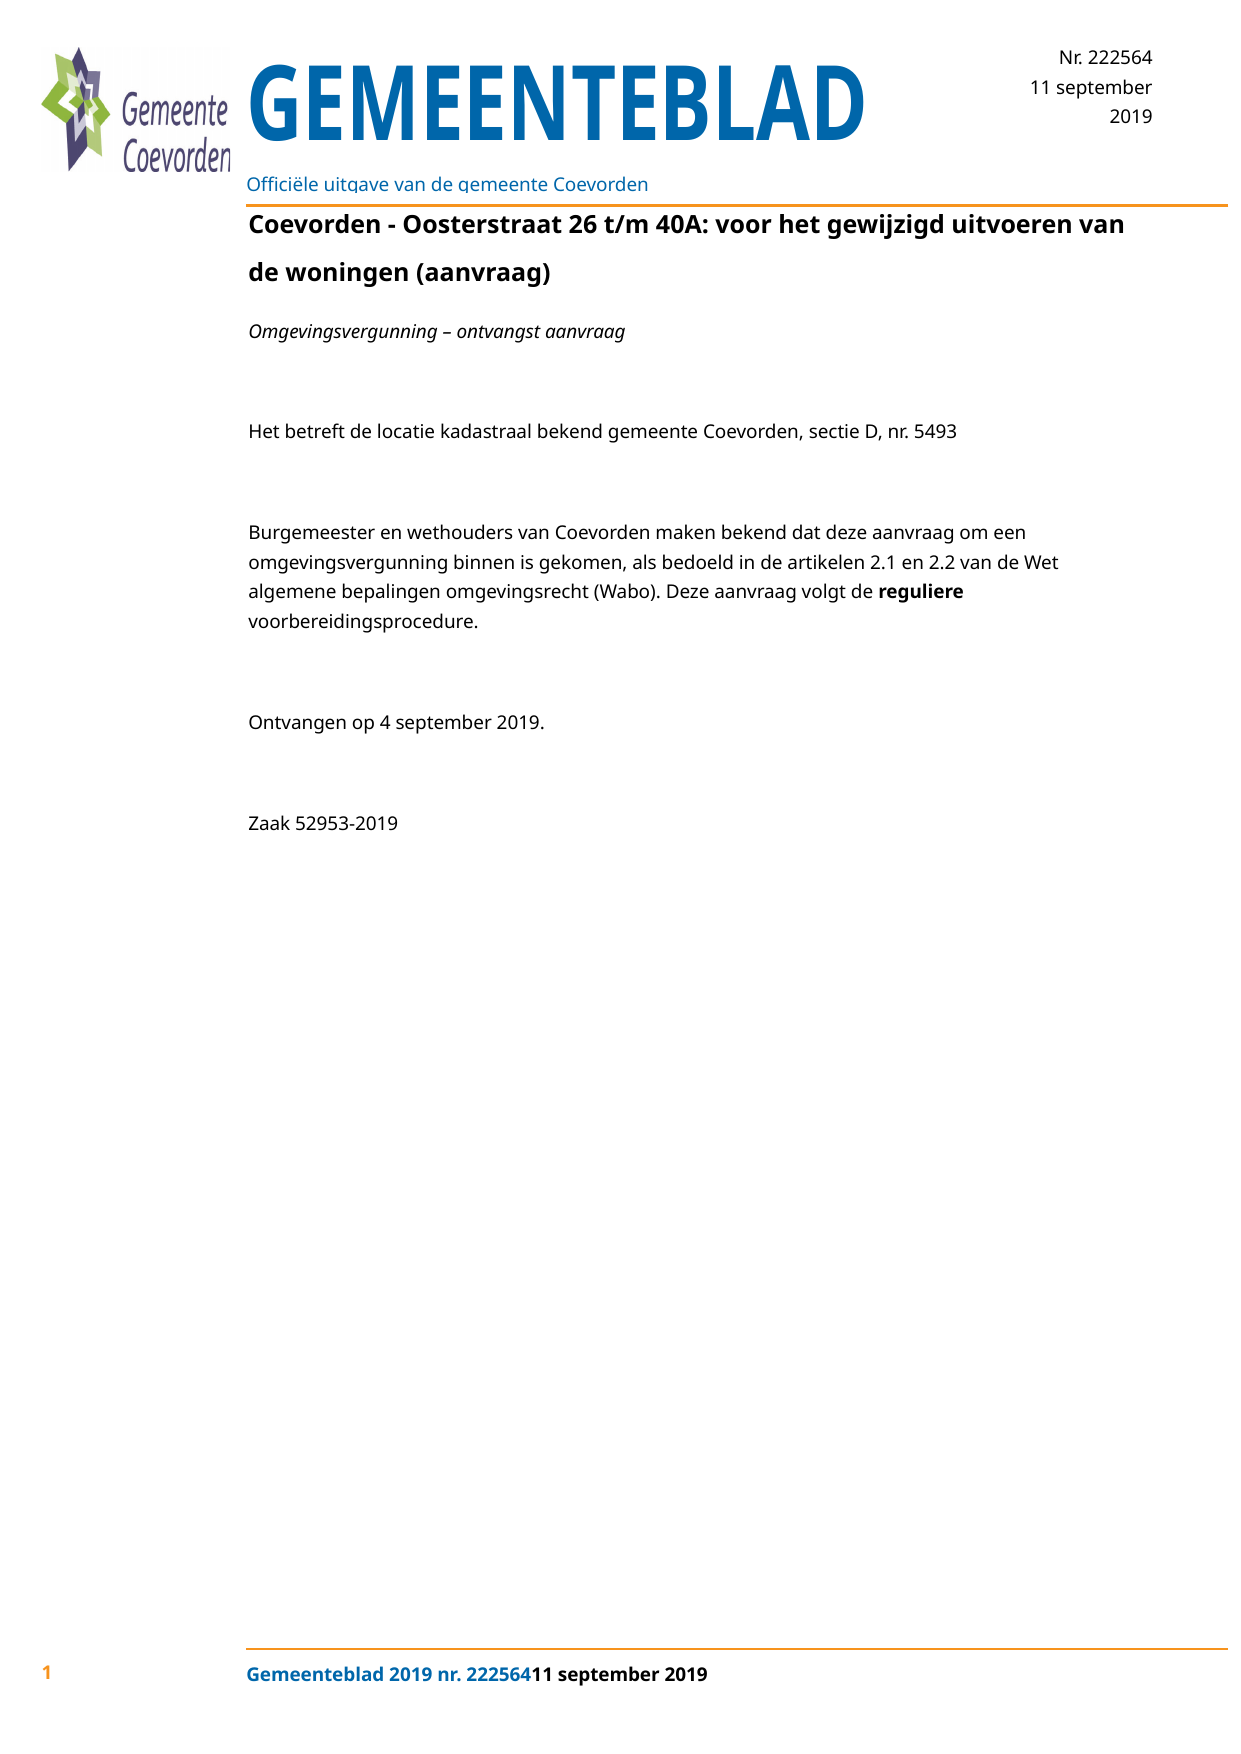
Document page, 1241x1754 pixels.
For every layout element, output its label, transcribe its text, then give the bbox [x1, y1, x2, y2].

text Ontvangen op 4 september 2019. [248, 709, 1152, 735]
text Coevorden - Oosterstraat 26 t/m 40A: voor het gewijzigd uitvoeren van de woningen (aanvraag) [248, 207, 1152, 288]
text Zaak 52953-2019 [248, 810, 1152, 836]
picture [41, 47, 231, 172]
text Omgevingsvergunning – ontvangst aanvraag [248, 318, 1152, 344]
text Burgemeester en wethouders van Coevorden maken bekend dat deze aanvraag om een omgevingsvergunning binnen is gekomen, als bedoeld in de artikelen 2.1 en 2.2 van de Wet algemene bepalingen omgevingsrecht (Wabo). Deze aanvraag volgt de reguliere voorbereidingsprocedure. [248, 519, 1152, 634]
text Het betreft de locatie kadastraal bekend gemeente Coevorden, sectie D, nr. 5493 [248, 419, 1152, 444]
